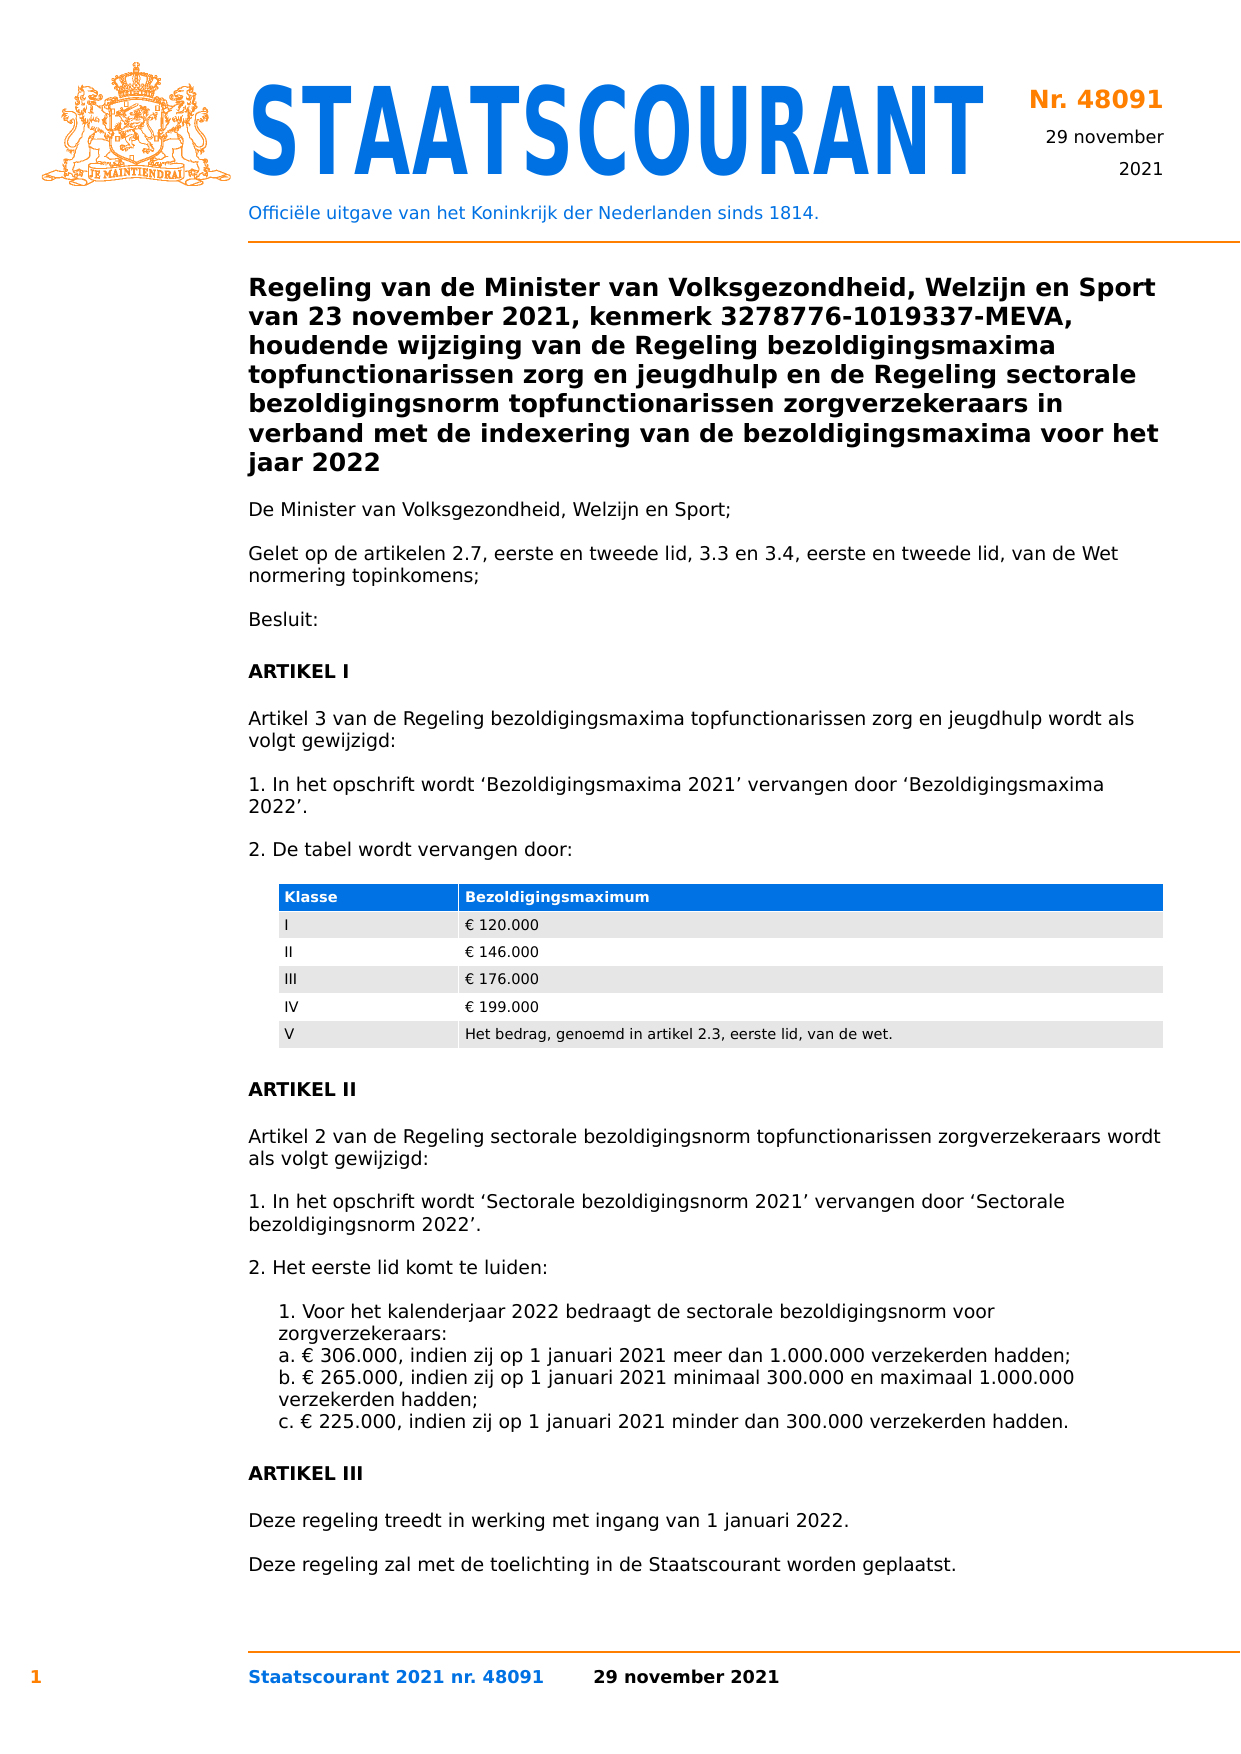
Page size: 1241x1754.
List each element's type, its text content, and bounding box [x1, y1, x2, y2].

text Deze regeling treedt in werking met ingang van 1 januari 2022. [248, 1510, 1163, 1532]
table_cell 2021 [998, 153, 1240, 203]
table_cell € 176.000 [459, 966, 1163, 993]
table_header [25, 62, 248, 241]
text Gelet op de artikelen 2.7, eerste en tweede lid, 3.3 en 3.4, eerste en tweede lid, van de Wet normering topinkomens; [248, 543, 1163, 587]
subtitle ARTIKEL I [248, 661, 1163, 683]
text c. € 225.000, indien zij op 1 januari 2021 minder dan 300.000 verzekerden hadden. [278, 1411, 1163, 1433]
table_header STAATSCOURANT [248, 62, 998, 203]
table_cell IV [279, 994, 458, 1020]
table_cell Officiële uitgave van het Koninkrijk der Nederlanden sinds 1814. [248, 203, 1240, 241]
text b. € 265.000, indien zij op 1 januari 2021 minimaal 300.000 en maximaal 1.000.000 verzekerden hadden; [278, 1367, 1163, 1411]
subtitle ARTIKEL III [248, 1463, 1163, 1485]
text a. € 306.000, indien zij op 1 januari 2021 meer dan 1.000.000 verzekerden hadden; [278, 1345, 1163, 1367]
text Besluit: [248, 609, 1163, 631]
subtitle ARTIKEL II [248, 1079, 1163, 1101]
picture [41, 62, 231, 186]
text 1. Voor het kalenderjaar 2022 bedraagt de sectorale bezoldigingsnorm voor zorgverzekeraars: [278, 1301, 1163, 1345]
text De Minister van Volksgezondheid, Welzijn en Sport; [248, 499, 1163, 521]
table_cell € 199.000 [459, 994, 1163, 1020]
table_cell II [279, 939, 458, 965]
text Artikel 2 van de Regeling sectorale bezoldigingsnorm topfunctionarissen zorgverzekeraars wordt als volgt gewijzigd: [248, 1126, 1163, 1169]
text Deze regeling zal met de toelichting in de Staatscourant worden geplaatst. [248, 1554, 1163, 1576]
subtitle Regeling van de Minister van Volksgezondheid, Welzijn en Sport van 23 november 2021, kenmerk 3278776-1019337-MEVA, houdende wijziging van de Regeling bezoldigingsmaxima topfunctionarissen zorg en jeugdhulp en de Regeling sectorale bezoldigingsnorm topfunctionarissen zorgverzekeraars in verband met de indexering van de bezoldigingsmaxima voor het jaar 2022 [248, 273, 1163, 477]
table_cell € 120.000 [459, 912, 1163, 938]
table_cell 29 november [998, 121, 1240, 153]
text Artikel 3 van de Regeling bezoldigingsmaxima topfunctionarissen zorg en jeugdhulp wordt als volgt gewijzigd: [248, 708, 1163, 752]
table_cell I [279, 912, 458, 938]
text 1. In het opschrift wordt ‘Sectorale bezoldigingsnorm 2021’ vervangen door ‘Sectorale bezoldigingsnorm 2022’. [248, 1191, 1163, 1235]
table_header Nr. 48091 [998, 62, 1240, 121]
table_header Klasse [279, 884, 458, 911]
text 2. De tabel wordt vervangen door: [248, 839, 1163, 861]
table_cell Het bedrag, genoemd in artikel 2.3, eerste lid, van de wet. [459, 1021, 1163, 1048]
table_cell III [279, 966, 458, 993]
text 2. Het eerste lid komt te luiden: [248, 1257, 1163, 1279]
table_cell V [279, 1021, 458, 1048]
text 1. In het opschrift wordt ‘Bezoldigingsmaxima 2021’ vervangen door ‘Bezoldigingsmaxima 2022’. [248, 773, 1163, 817]
table_header Bezoldigingsmaximum [459, 884, 1163, 911]
table_cell € 146.000 [459, 939, 1163, 965]
